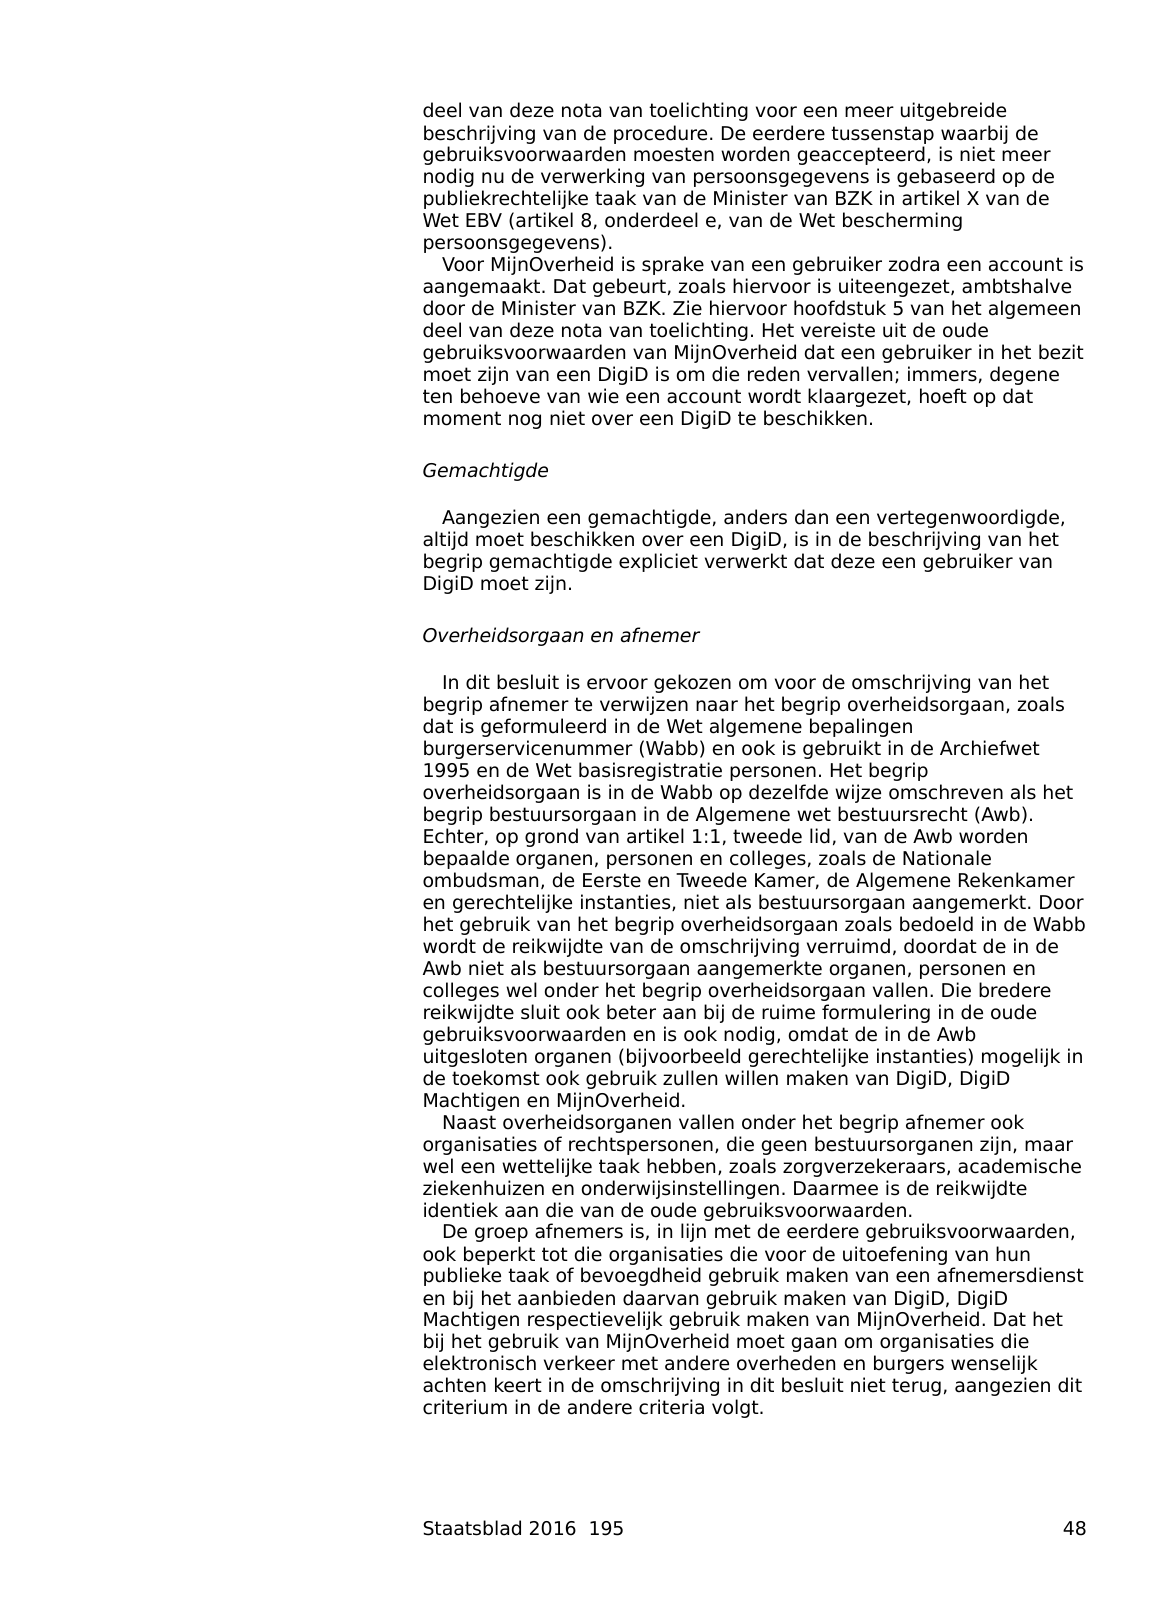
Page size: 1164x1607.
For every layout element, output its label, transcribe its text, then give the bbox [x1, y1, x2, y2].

text In dit besluit is ervoor gekozen om voor de omschrijving van het begrip afnemer te verwijzen naar het begrip overheidsorgaan, zoals dat is geformuleerd in de Wet algemene bepalingen burgerservicenummer (Wabb) en ook is gebruikt in de Archiefwet 1995 en de Wet basisregistratie personen. Het begrip overheidsorgaan is in de Wabb op dezelfde wijze omschreven als het begrip bestuursorgaan in de Algemene wet bestuursrecht (Awb). Echter, op grond van artikel 1:1, tweede lid, van de Awb worden bepaalde organen, personen en colleges, zoals de Nationale ombudsman, de Eerste en Tweede Kamer, de Algemene Rekenkamer en gerechtelijke instanties, niet als bestuursorgaan aangemerkt. Door het gebruik van het begrip overheidsorgaan zoals bedoeld in de Wabb wordt de reikwijdte van de omschrijving verruimd, doordat de in de Awb niet als bestuursorgaan aangemerkte organen, personen en colleges wel onder het begrip overheidsorgaan vallen. Die bredere reikwijdte sluit ook beter aan bij de ruime formulering in de oude gebruiksvoorwaarden en is ook nodig, omdat de in de Awb uitgesloten organen (bijvoorbeeld gerechtelijke instanties) mogelijk in de toekomst ook gebruik zullen willen maken van DigiD, DigiD Machtigen en MijnOverheid. [422, 672, 1087, 1112]
text deel van deze nota van toelichting voor een meer uitgebreide beschrijving van de procedure. De eerdere tussenstap waarbij de gebruiksvoorwaarden moesten worden geaccepteerd, is niet meer nodig nu de verwerking van persoonsgegevens is gebaseerd op de publiekrechtelijke taak van de Minister van BZK in artikel X van de Wet EBV (artikel 8, onderdeel e, van de Wet bescherming persoonsgegevens). [422, 100, 1087, 254]
text Naast overheidsorganen vallen onder het begrip afnemer ook organisaties of rechtspersonen, die geen bestuursorganen zijn, maar wel een wettelijke taak hebben, zoals zorgverzekeraars, academische ziekenhuizen en onderwijsinstellingen. Daarmee is de reikwijdte identiek aan die van de oude gebruiksvoorwaarden. [422, 1112, 1087, 1221]
subtitle Gemachtigde [422, 460, 1087, 482]
text Voor MijnOverheid is sprake van een gebruiker zodra een account is aangemaakt. Dat gebeurt, zoals hiervoor is uiteengezet, ambtshalve door de Minister van BZK. Zie hiervoor hoofdstuk 5 van het algemeen deel van deze nota van toelichting. Het vereiste uit de oude gebruiksvoorwaarden van MijnOverheid dat een gebruiker in het bezit moet zijn van een DigiD is om die reden vervallen; immers, degene ten behoeve van wie een account wordt klaargezet, hoeft op dat moment nog niet over een DigiD te beschikken. [422, 254, 1087, 430]
text De groep afnemers is, in lijn met de eerdere gebruiksvoorwaarden, ook beperkt tot die organisaties die voor de uitoefening van hun publieke taak of bevoegdheid gebruik maken van een afnemersdienst en bij het aanbieden daarvan gebruik maken van DigiD, DigiD Machtigen respectievelijk gebruik maken van MijnOverheid. Dat het bij het gebruik van MijnOverheid moet gaan om organisaties die elektronisch verkeer met andere overheden en burgers wenselijk achten keert in de omschrijving in dit besluit niet terug, aangezien dit criterium in de andere criteria volgt. [422, 1221, 1087, 1419]
text Aangezien een gemachtigde, anders dan een vertegenwoordigde, altijd moet beschikken over een DigiD, is in de beschrijving van het begrip gemachtigde expliciet verwerkt dat deze een gebruiker van DigiD moet zijn. [422, 507, 1087, 595]
subtitle Overheidsorgaan en afnemer [422, 625, 1087, 647]
